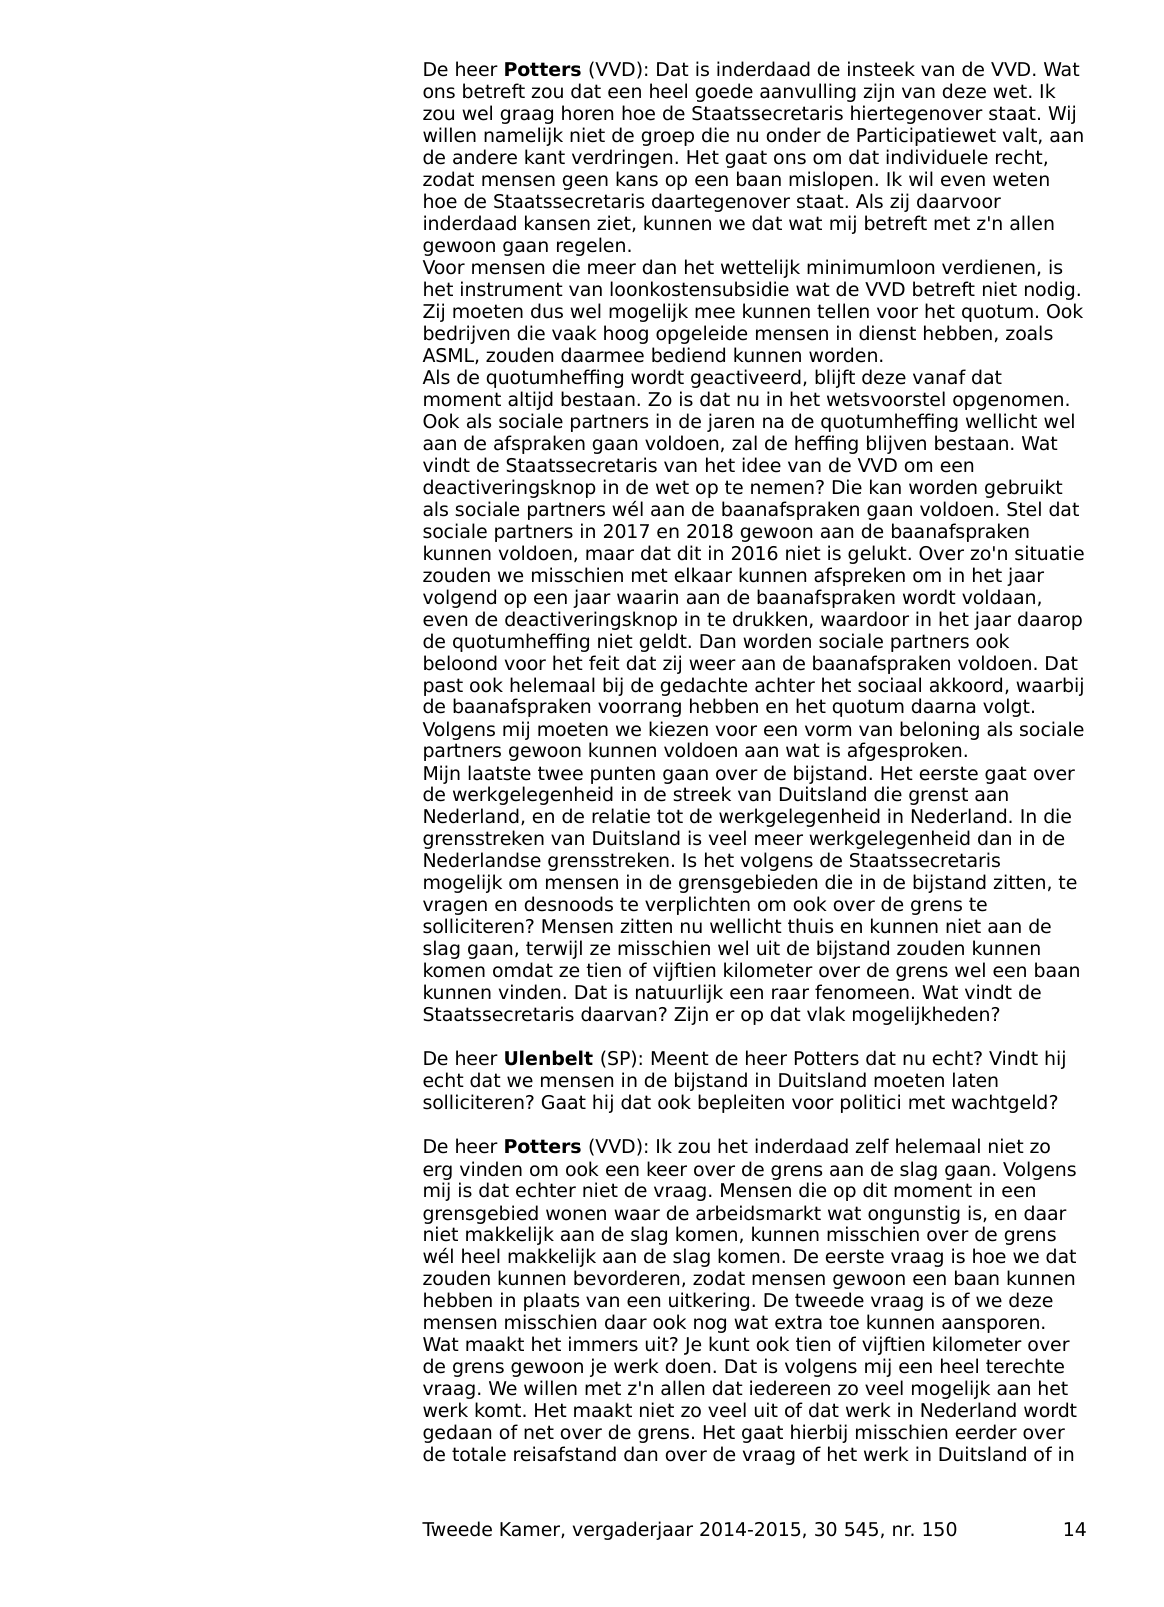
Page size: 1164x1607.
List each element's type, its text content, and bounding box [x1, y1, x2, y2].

text De heer Potters (VVD): Ik zou het inderdaad zelf helemaal niet zo erg vinden om ook een keer over de grens aan de slag gaan. Volgens mij is dat echter niet de vraag. Mensen die op dit moment in een grensgebied wonen waar de arbeidsmarkt wat ongunstig is, en daar niet makkelijk aan de slag komen, kunnen misschien over de grens wél heel makkelijk aan de slag komen. De eerste vraag is hoe we dat zouden kunnen bevorderen, zodat mensen gewoon een baan kunnen hebben in plaats van een uitkering. De tweede vraag is of we deze mensen misschien daar ook nog wat extra toe kunnen aansporen. Wat maakt het immers uit? Je kunt ook tien of vijftien kilometer over de grens gewoon je werk doen. Dat is volgens mij een heel terechte vraag. We willen met z'n allen dat iedereen zo veel mogelijk aan het werk komt. Het maakt niet zo veel uit of dat werk in Nederland wordt gedaan of net over de grens. Het gaat hierbij misschien eerder over de totale reisafstand dan over de vraag of het werk in Duitsland of in [422, 1136, 1087, 1466]
text Mijn laatste twee punten gaan over de bijstand. Het eerste gaat over de werkgelegenheid in de streek van Duitsland die grenst aan Nederland, en de relatie tot de werkgelegenheid in Nederland. In die grensstreken van Duitsland is veel meer werkgelegenheid dan in de Nederlandse grensstreken. Is het volgens de Staatssecretaris mogelijk om mensen in de grensgebieden die in de bijstand zitten, te vragen en desnoods te verplichten om ook over de grens te solliciteren? Mensen zitten nu wellicht thuis en kunnen niet aan de slag gaan, terwijl ze misschien wel uit de bijstand zouden kunnen komen omdat ze tien of vijftien kilometer over de grens wel een baan kunnen vinden. Dat is natuurlijk een raar fenomeen. Wat vindt de Staatssecretaris daarvan? Zijn er op dat vlak mogelijkheden? [422, 762, 1087, 1026]
text Als de quotumheffing wordt geactiveerd, blijft deze vanaf dat moment altijd bestaan. Zo is dat nu in het wetsvoorstel opgenomen. Ook als sociale partners in de jaren na de quotumheffing wellicht wel aan de afspraken gaan voldoen, zal de heffing blijven bestaan. Wat vindt de Staatssecretaris van het idee van de VVD om een deactiveringsknop in de wet op te nemen? Die kan worden gebruikt als sociale partners wél aan de baanafspraken gaan voldoen. Stel dat sociale partners in 2017 en 2018 gewoon aan de baanafspraken kunnen voldoen, maar dat dit in 2016 niet is gelukt. Over zo'n situatie zouden we misschien met elkaar kunnen afspreken om in het jaar volgend op een jaar waarin aan de baanafspraken wordt voldaan, even de deactiveringsknop in te drukken, waardoor in het jaar daarop de quotumheffing niet geldt. Dan worden sociale partners ook beloond voor het feit dat zij weer aan de baanafspraken voldoen. Dat past ook helemaal bij de gedachte achter het sociaal akkoord, waarbij de baanafspraken voorrang hebben en het quotum daarna volgt. Volgens mij moeten we kiezen voor een vorm van beloning als sociale partners gewoon kunnen voldoen aan wat is afgesproken. [422, 367, 1087, 762]
text De heer Ulenbelt (SP): Meent de heer Potters dat nu echt? Vindt hij echt dat we mensen in de bijstand in Duitsland moeten laten solliciteren? Gaat hij dat ook bepleiten voor politici met wachtgeld? [422, 1048, 1087, 1114]
text Voor mensen die meer dan het wettelijk minimumloon verdienen, is het instrument van loonkostensubsidie wat de VVD betreft niet nodig. Zij moeten dus wel mogelijk mee kunnen tellen voor het quotum. Ook bedrijven die vaak hoog opgeleide mensen in dienst hebben, zoals ASML, zouden daarmee bediend kunnen worden. [422, 257, 1087, 367]
text De heer Potters (VVD): Dat is inderdaad de insteek van de VVD. Wat ons betreft zou dat een heel goede aanvulling zijn van deze wet. Ik zou wel graag horen hoe de Staatssecretaris hiertegenover staat. Wij willen namelijk niet de groep die nu onder de Participatiewet valt, aan de andere kant verdringen. Het gaat ons om dat individuele recht, zodat mensen geen kans op een baan mislopen. Ik wil even weten hoe de Staatssecretaris daartegenover staat. Als zij daarvoor inderdaad kansen ziet, kunnen we dat wat mij betreft met z'n allen gewoon gaan regelen. [422, 59, 1087, 257]
